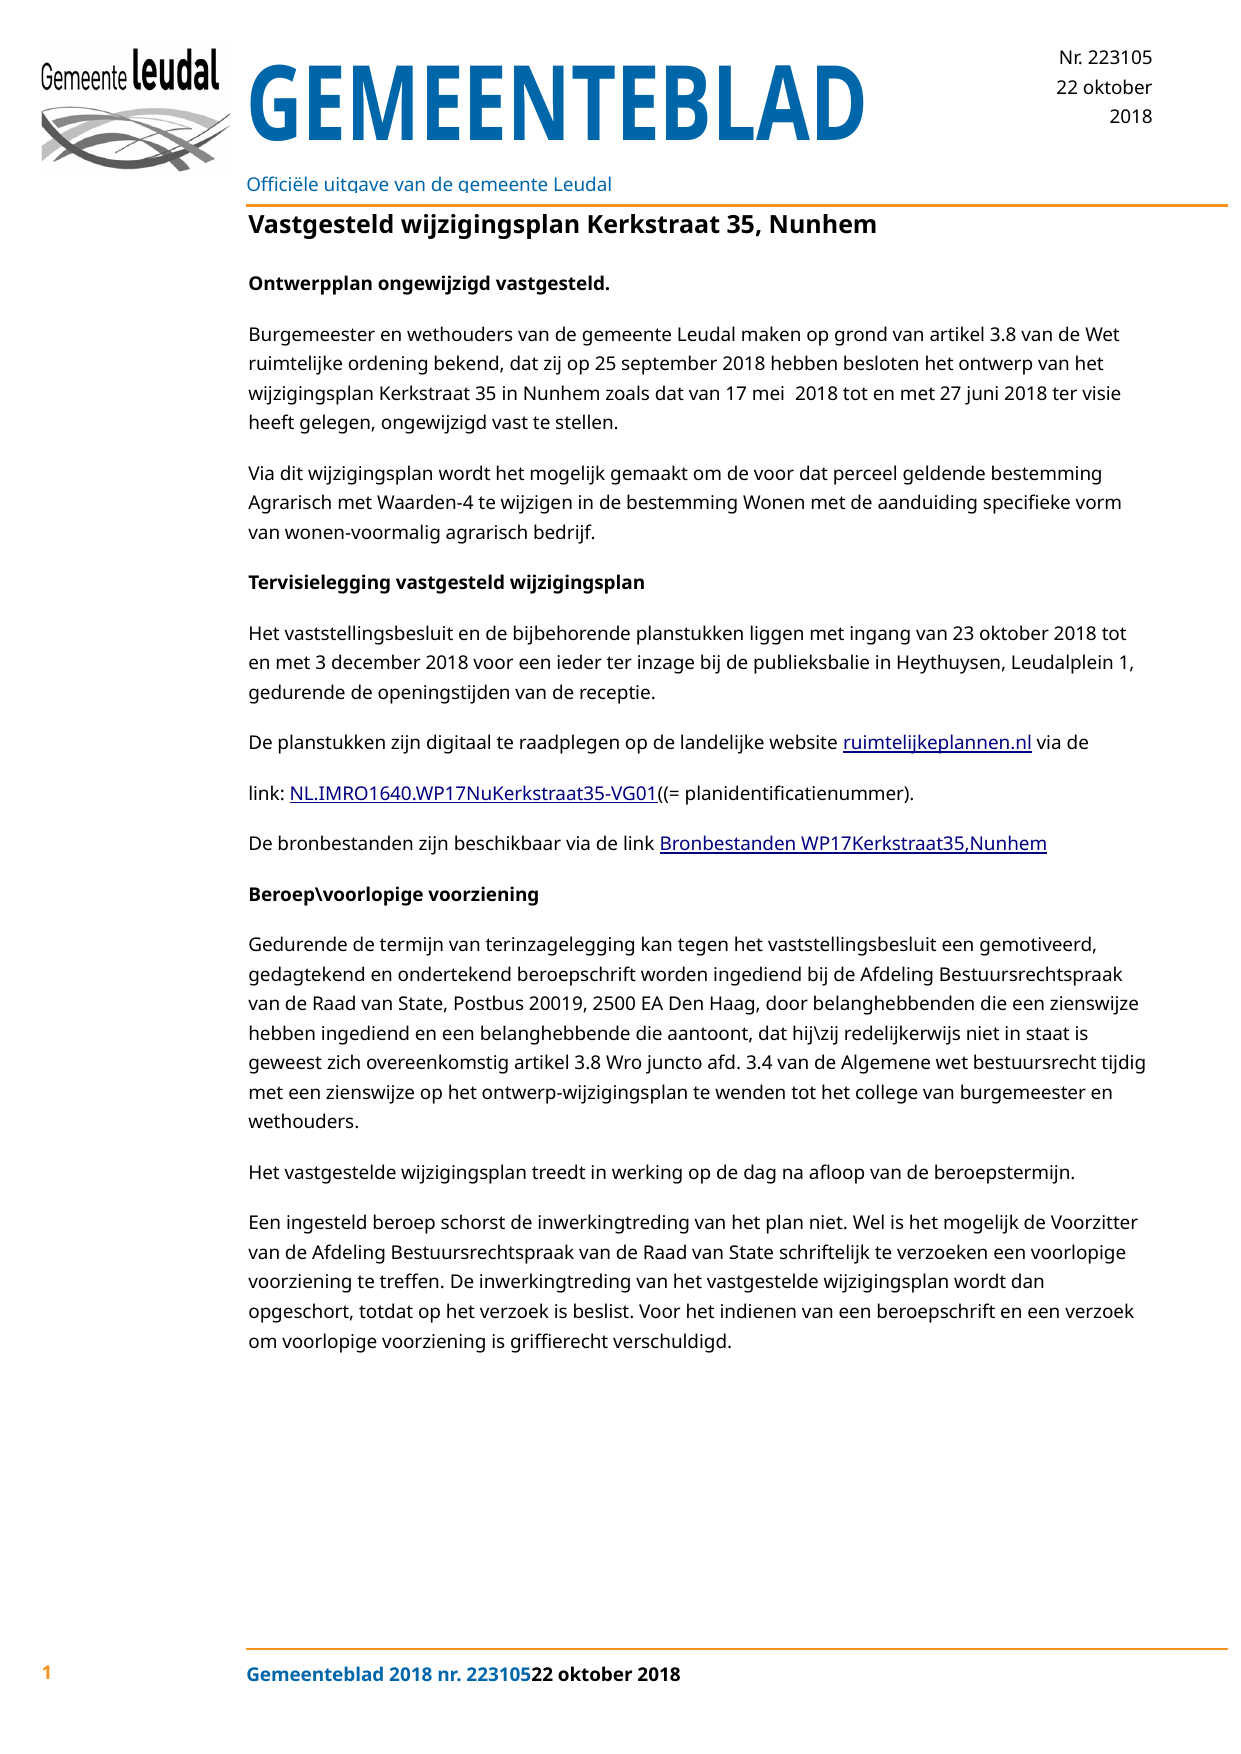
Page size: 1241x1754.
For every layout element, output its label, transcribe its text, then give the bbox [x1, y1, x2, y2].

text Burgemeester en wethouders van de gemeente Leudal maken op grond van artikel 3.8 van de Wet ruimtelijke ordening bekend, dat zij op 25 september 2018 hebben besloten het ontwerp van het wijzigingsplan Kerkstraat 35 in Nunhem zoals dat van 17 mei 2018 tot en met 27 juni 2018 ter visie heeft gelegen, ongewijzigd vast te stellen. [248, 321, 1152, 435]
text Via dit wijzigingsplan wordt het mogelijk gemaakt om de voor dat perceel geldende bestemming Agrarisch met Waarden-4 te wijzigen in de bestemming Wonen met de aanduiding specifieke vorm van wonen-voormalig agrarisch bedrijf. [248, 460, 1152, 545]
picture [41, 47, 231, 172]
text Het vastgestelde wijzigingsplan treedt in werking op de dag na afloop van de beroepstermijn. [248, 1159, 1152, 1185]
text Het vaststellingsbesluit en de bijbehorende planstukken liggen met ingang van 23 oktober 2018 tot en met 3 december 2018 voor een ieder ter inzage bij de publieksbalie in Heythuysen, Leudalplein 1, gedurende de openingstijden van de receptie. [248, 620, 1152, 705]
text Een ingesteld beroep schorst de inwerkingtreding van het plan niet. Wel is het mogelijk de Voorzitter van de Afdeling Bestuursrechtspraak van de Raad van State schriftelijk te verzoeken een voorlopige voorziening te treffen. De inwerkingtreding van het vastgestelde wijzigingsplan wordt dan opgeschort, totdat op het verzoek is beslist. Voor het indienen van een beroepschrift en een verzoek om voorlopige voorziening is griffierecht verschuldigd. [248, 1209, 1152, 1353]
text Tervisielegging vastgesteld wijzigingsplan [248, 569, 1152, 595]
text link: NL.IMRO1640.WP17NuKerkstraat35-VG01((= planidentificatienummer). [248, 780, 1152, 806]
text Gedurende de termijn van terinzagelegging kan tegen het vaststellingsbesluit een gemotiveerd, gedagtekend en ondertekend beroepschrift worden ingediend bij de Afdeling Bestuursrechtspraak van de Raad van State, Postbus 20019, 2500 EA Den Haag, door belanghebbenden die een zienswijze hebben ingediend en een belanghebbende die aantoont, dat hij\zij redelijkerwijs niet in staat is geweest zich overeenkomstig artikel 3.8 Wro juncto afd. 3.4 van de Algemene wet bestuursrecht tijdig met een zienswijze op het ontwerp-wijzigingsplan te wenden tot het college van burgemeester en wethouders. [248, 931, 1152, 1134]
text De bronbestanden zijn beschikbaar via de link Bronbestanden WP17Kerkstraat35,Nunhem [248, 830, 1152, 856]
text Ontwerpplan ongewijzigd vastgesteld. [248, 270, 1152, 296]
text Beroep\voorlopige voorziening [248, 881, 1152, 906]
text Vastgesteld wijzigingsplan Kerkstraat 35, Nunhem [248, 207, 1152, 241]
text De planstukken zijn digitaal te raadplegen op de landelijke website ruimtelijkeplannen.nl via de [248, 729, 1152, 755]
